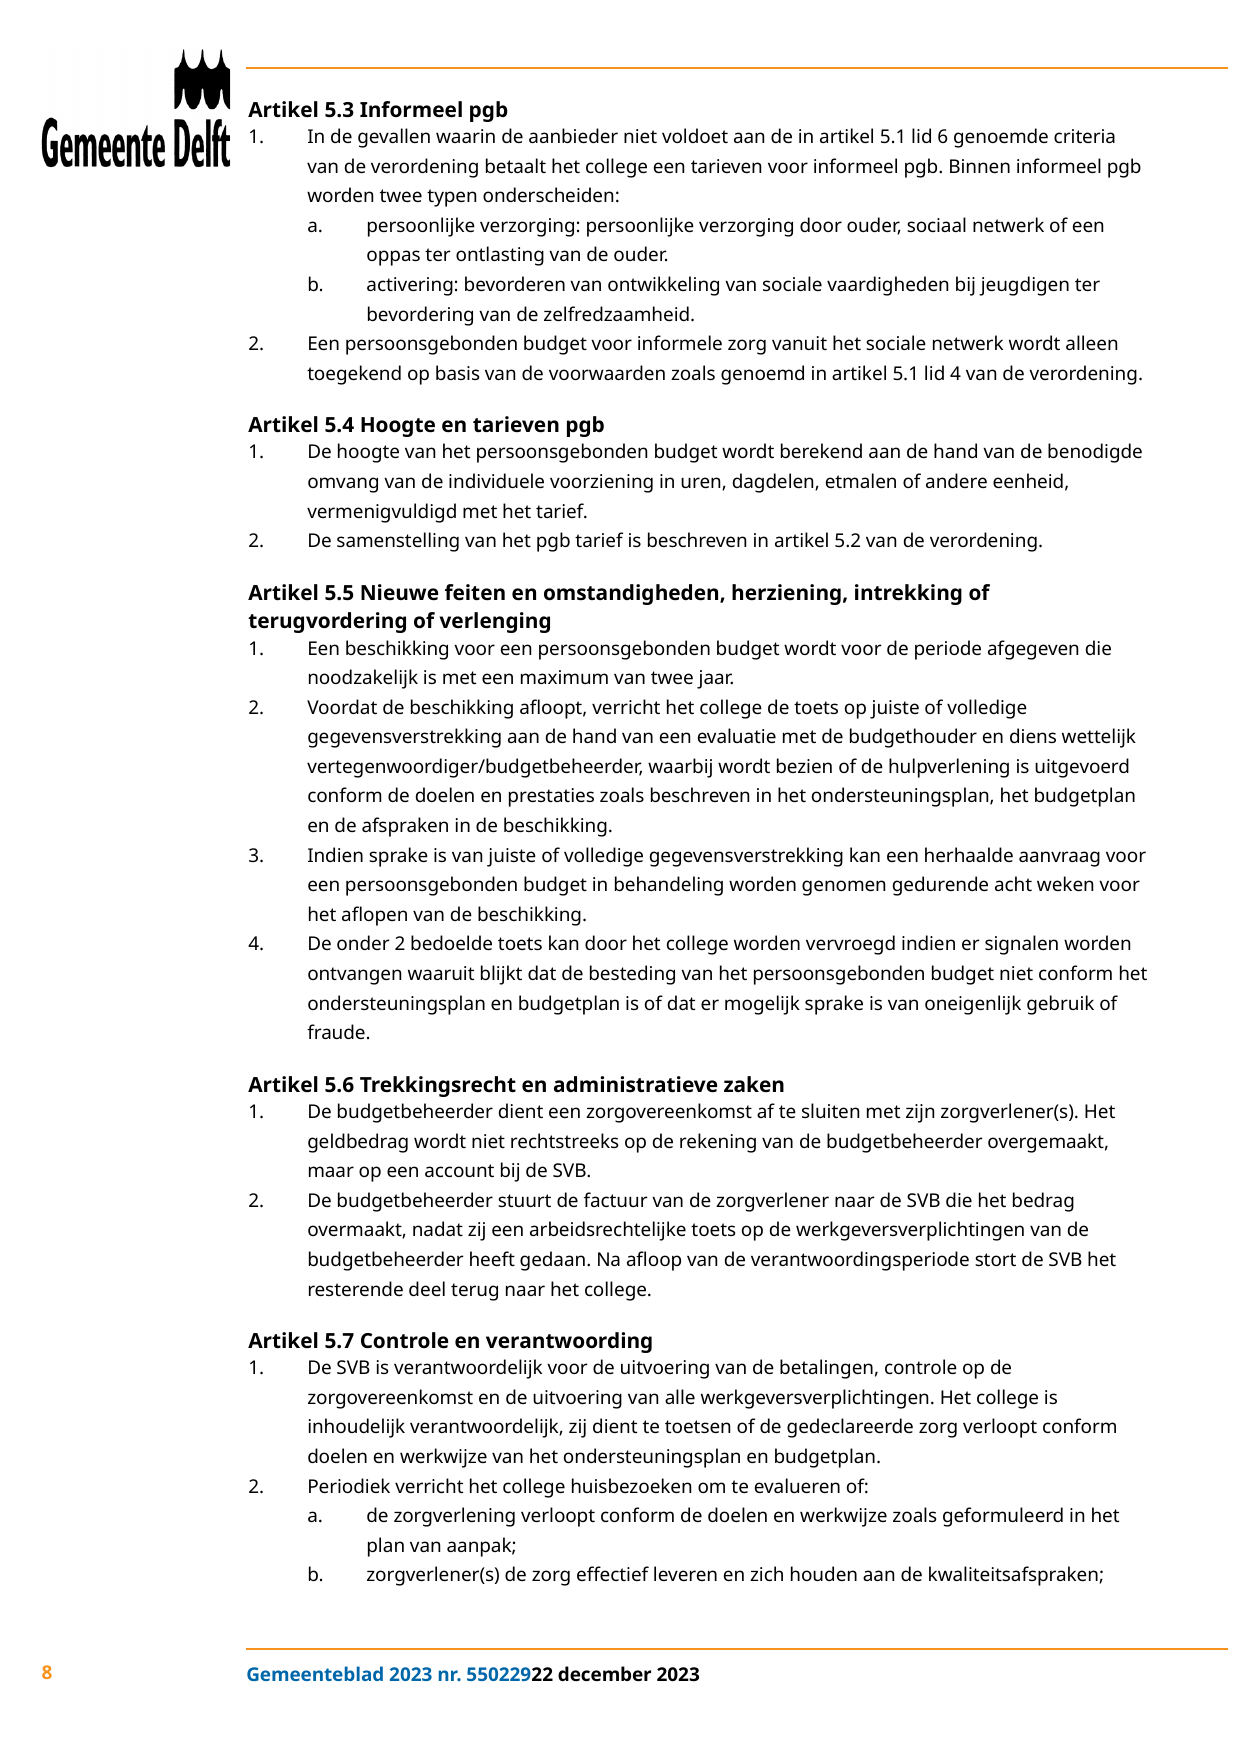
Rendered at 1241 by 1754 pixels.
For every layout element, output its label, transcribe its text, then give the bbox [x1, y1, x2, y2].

list Voordat de beschikking afloopt, verricht het college de toets op juiste of volledige gegevensverstrekking aan de hand van een evaluatie met de budgethouder en diens wettelijk vertegenwoordiger/budgetbeheerder, waarbij wordt bezien of de hulpverlening is uitgevoerd conform de doelen en prestaties zoals beschreven in het ondersteuningsplan, het budgetplan en de afspraken in de beschikking. [248, 694, 1152, 838]
list In de gevallen waarin de aanbieder niet voldoet aan de in artikel 5.1 lid 6 genoemde criteria van de verordening betaalt het college een tarieven voor informeel pgb. Binnen informeel pgb worden twee typen onderscheiden: [248, 123, 1152, 208]
list De budgetbeheerder dient een zorgovereenkomst af te sluiten met zijn zorgverlener(s). Het geldbedrag wordt niet rechtstreeks op de rekening van de budgetbeheerder overgemaakt, maar op een account bij de SVB. [248, 1098, 1152, 1183]
list De budgetbeheerder stuurt de factuur van de zorgverlener naar de SVB die het bedrag overmaakt, nadat zij een arbeidsrechtelijke toets op de werkgeversverplichtingen van de budgetbeheerder heeft gedaan. Na afloop van de verantwoordingsperiode stort de SVB het resterende deel terug naar het college. [248, 1187, 1152, 1301]
list De onder 2 bedoelde toets kan door het college worden vervroegd indien er signalen worden ontvangen waaruit blijkt dat de besteding van het persoonsgebonden budget niet conform het ondersteuningsplan en budgetplan is of dat er mogelijk sprake is van oneigenlijk gebruik of fraude. [248, 931, 1152, 1045]
picture [41, 47, 231, 172]
list De hoogte van het persoonsgebonden budget wordt berekend aan de hand van de benodigde omvang van de individuele voorziening in uren, dagdelen, etmalen of andere eenheid, vermenigvuldigd met het tarief. [248, 439, 1152, 524]
list Indien sprake is van juiste of volledige gegevensverstrekking kan een herhaalde aanvraag voor een persoonsgebonden budget in behandeling worden genomen gedurende acht weken voor het aflopen van de beschikking. [248, 842, 1152, 927]
list Een persoonsgebonden budget voor informele zorg vanuit het sociale netwerk wordt alleen toegekend op basis van de voorwaarden zoals genoemd in artikel 5.1 lid 4 van de verordening. [248, 330, 1152, 386]
text Artikel 5.3 Informeel pgb [248, 95, 1152, 123]
list de zorgverlening verloopt conform de doelen en werkwijze zoals geformuleerd in het plan van aanpak; [307, 1502, 1152, 1558]
list activering: bevorderen van ontwikkeling van sociale vaardigheden bij jeugdigen ter bevordering van de zelfredzaamheid. [307, 271, 1152, 326]
list persoonlijke verzorging: persoonlijke verzorging door ouder, sociaal netwerk of een oppas ter ontlasting van de ouder. [307, 212, 1152, 267]
list Periodiek verricht het college huisbezoeken om te evalueren of: [248, 1473, 1152, 1499]
text Artikel 5.4 Hoogte en tarieven pgb [248, 410, 1152, 439]
list De SVB is verantwoordelijk voor de uitvoering van de betalingen, controle op de zorgovereenkomst en de uitvoering van alle werkgeversverplichtingen. Het college is inhoudelijk verantwoordelijk, zij dient te toetsen of de gedeclareerde zorg verloopt conform doelen en werkwijze van het ondersteuningsplan en budgetplan. [248, 1354, 1152, 1469]
list De samenstelling van het pgb tarief is beschreven in artikel 5.2 van de verordening. [248, 527, 1152, 553]
text Artikel 5.7 Controle en verantwoording [248, 1326, 1152, 1354]
list zorgverlener(s) de zorg effectief leveren en zich houden aan de kwaliteitsafspraken; [307, 1562, 1152, 1587]
text Artikel 5.5 Nieuwe feiten en omstandigheden, herziening, intrekking of terugvordering of verlenging [248, 578, 1152, 635]
list Een beschikking voor een persoonsgebonden budget wordt voor de periode afgegeven die noodzakelijk is met een maximum van twee jaar. [248, 635, 1152, 690]
text Artikel 5.6 Trekkingsrecht en administratieve zaken [248, 1070, 1152, 1098]
